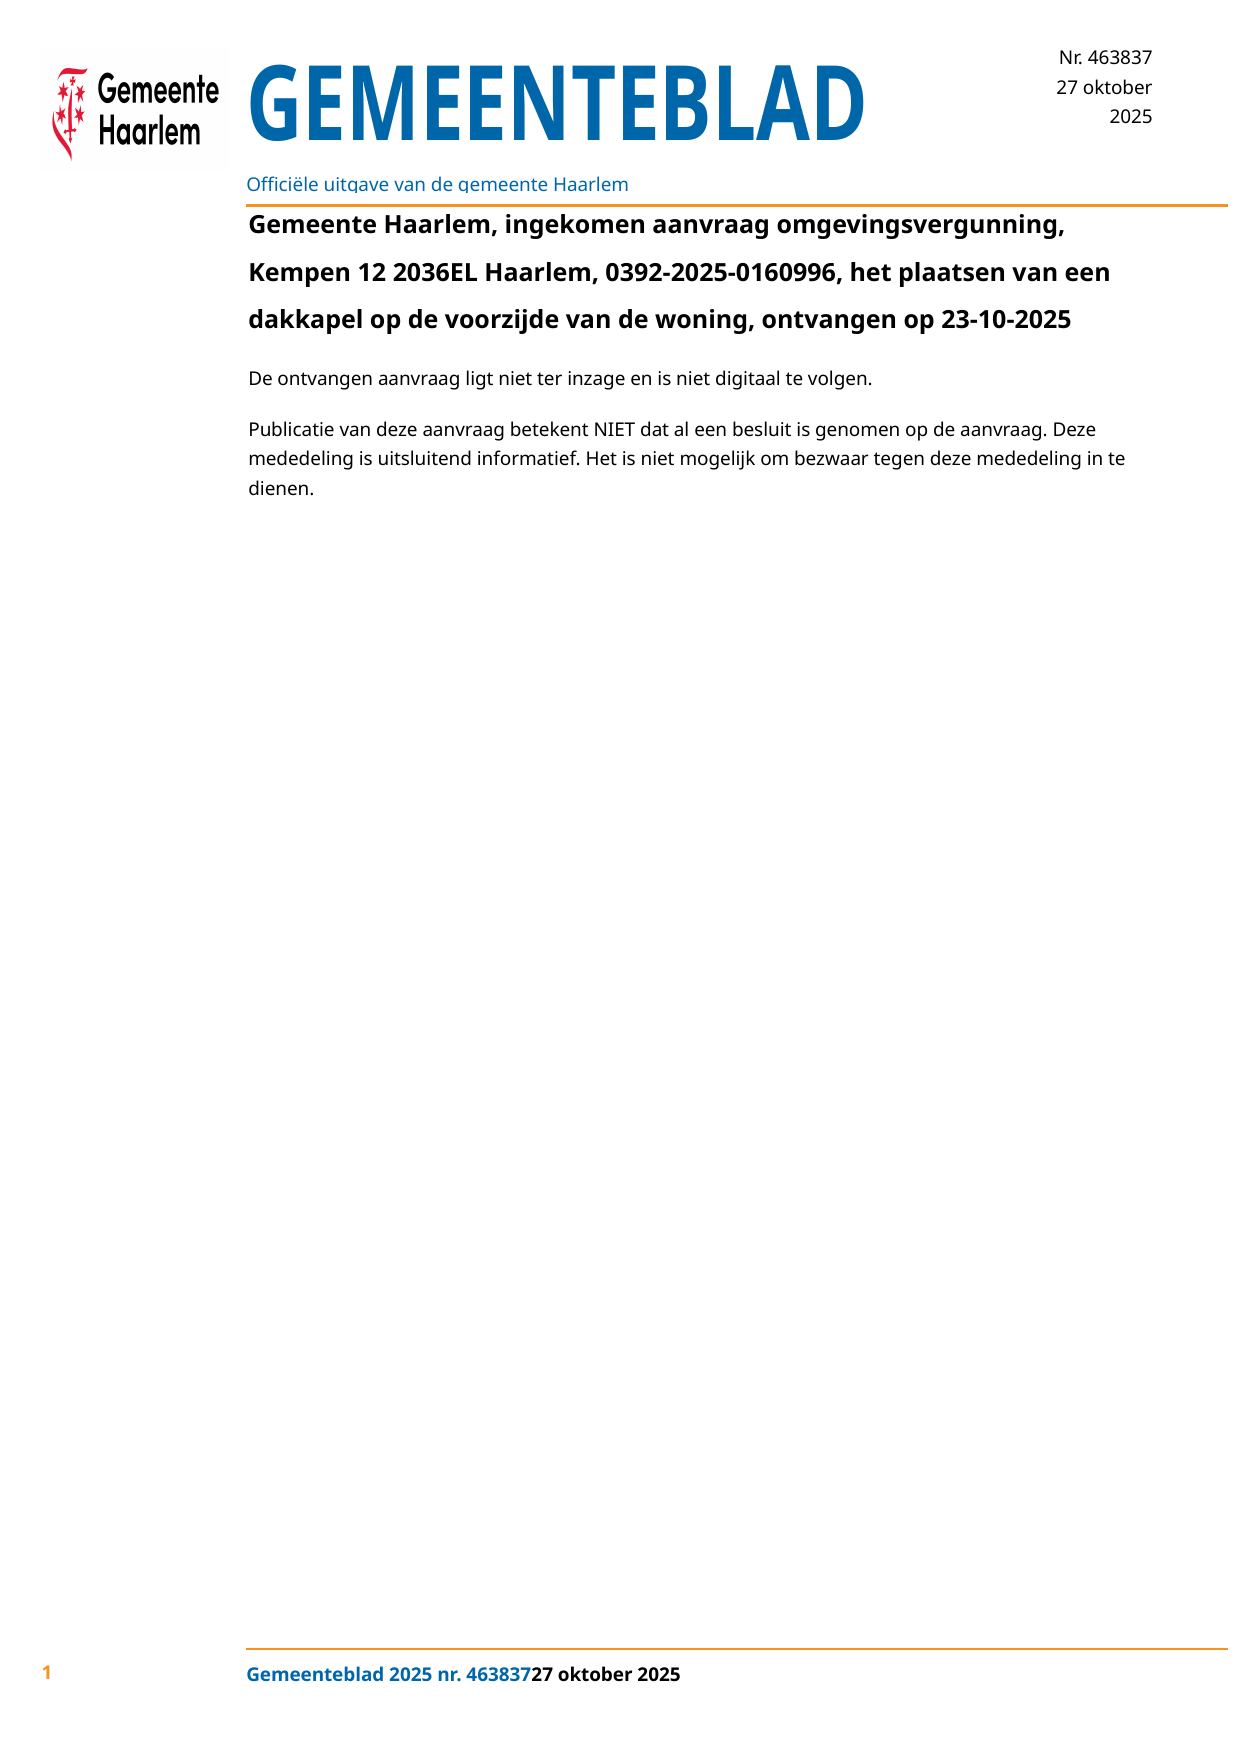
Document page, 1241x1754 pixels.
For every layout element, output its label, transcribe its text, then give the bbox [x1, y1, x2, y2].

picture [41, 47, 231, 172]
text Gemeente Haarlem, ingekomen aanvraag omgevingsvergunning, Kempen 12 2036EL Haarlem, 0392-2025-0160996, het plaatsen van een dakkapel op de voorzijde van de woning, ontvangen op 23-10-2025 [248, 207, 1152, 336]
text De ontvangen aanvraag ligt niet ter inzage en is niet digitaal te volgen. [248, 366, 1152, 391]
text Publicatie van deze aanvraag betekent NIET dat al een besluit is genomen op de aanvraag. Deze mededeling is uitsluitend informatief. Het is niet mogelijk om bezwaar tegen deze mededeling in te dienen. [248, 416, 1152, 501]
